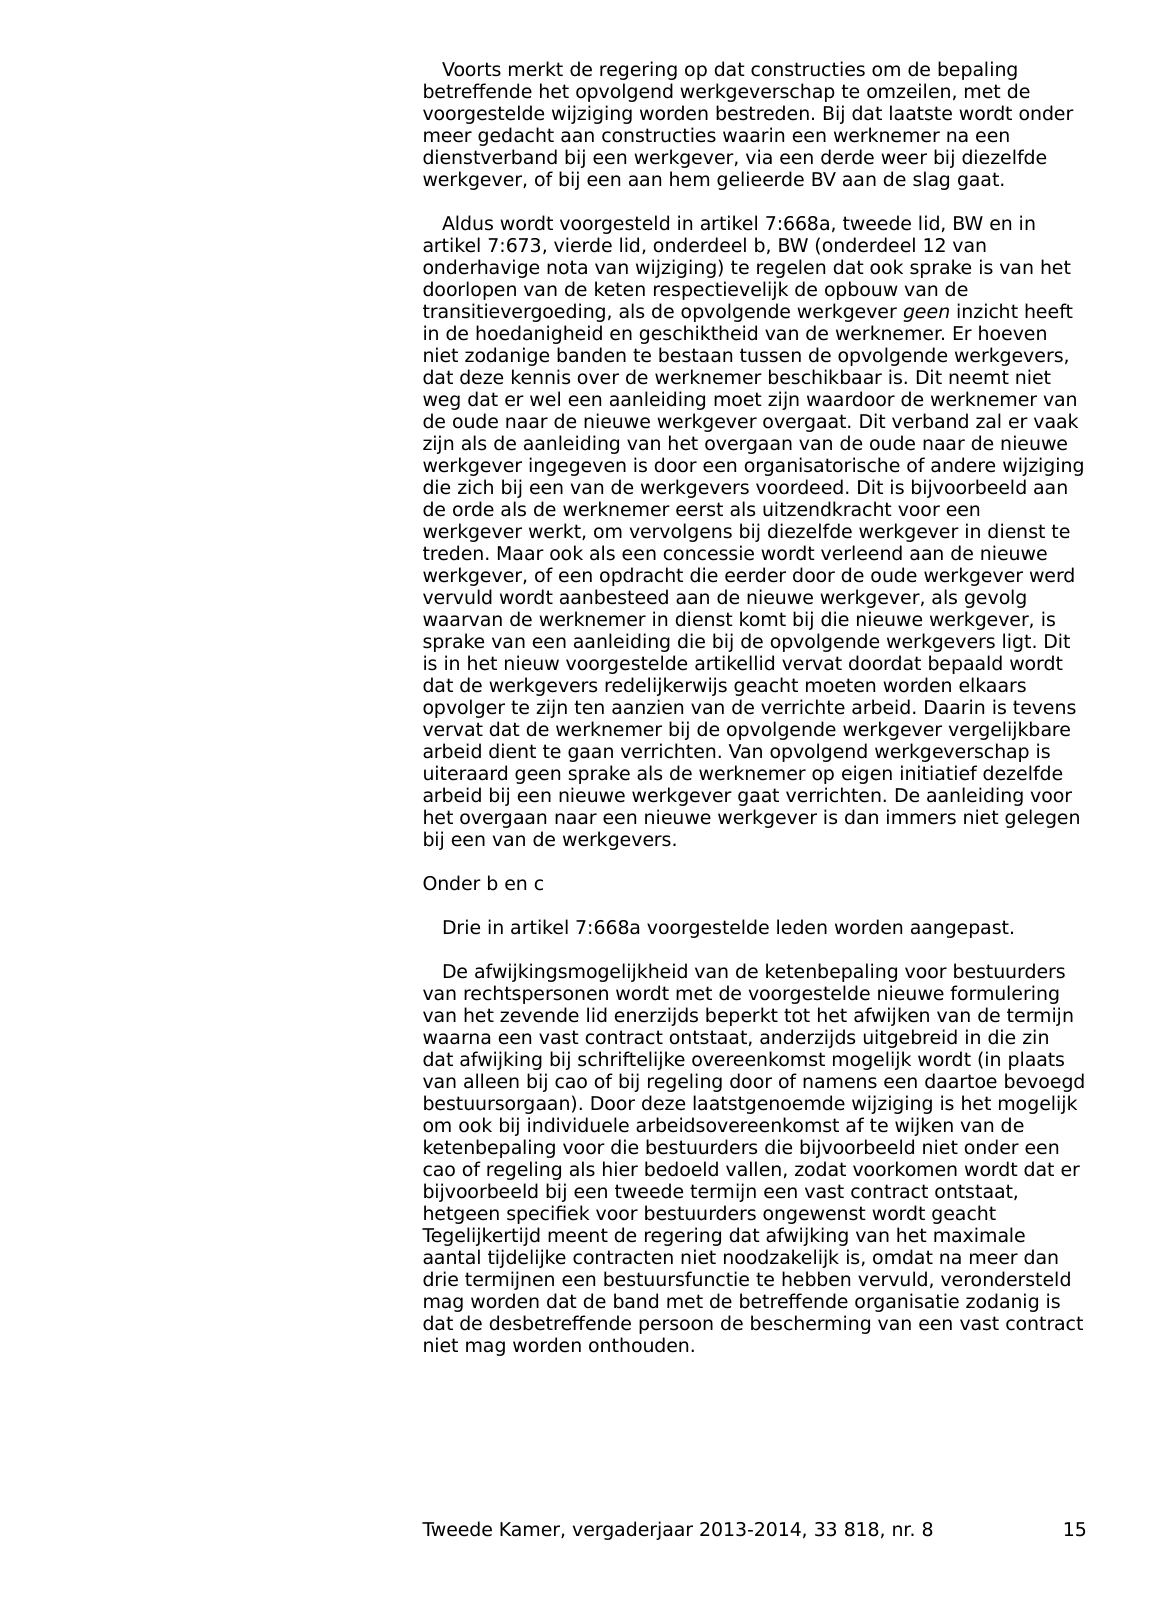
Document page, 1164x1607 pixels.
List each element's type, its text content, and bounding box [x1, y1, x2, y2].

text Voorts merkt de regering op dat constructies om de bepaling betreffende het opvolgend werkgeverschap te omzeilen, met de voorgestelde wijziging worden bestreden. Bij dat laatste wordt onder meer gedacht aan constructies waarin een werknemer na een dienstverband bij een werkgever, via een derde weer bij diezelfde werkgever, of bij een aan hem gelieerde BV aan de slag gaat. [422, 59, 1087, 191]
text Drie in artikel 7:668a voorgestelde leden worden aangepast. [422, 917, 1087, 939]
text Aldus wordt voorgesteld in artikel 7:668a, tweede lid, BW en in artikel 7:673, vierde lid, onderdeel b, BW (onderdeel 12 van onderhavige nota van wijziging) te regelen dat ook sprake is van het doorlopen van de keten respectievelijk de opbouw van de transitievergoeding, als de opvolgende werkgever geen inzicht heeft in de hoedanigheid en geschiktheid van de werknemer. Er hoeven niet zodanige banden te bestaan tussen de opvolgende werkgevers, dat deze kennis over de werknemer beschikbaar is. Dit neemt niet weg dat er wel een aanleiding moet zijn waardoor de werknemer van de oude naar de nieuwe werkgever overgaat. Dit verband zal er vaak zijn als de aanleiding van het overgaan van de oude naar de nieuwe werkgever ingegeven is door een organisatorische of andere wijziging die zich bij een van de werkgevers voordeed. Dit is bijvoorbeeld aan de orde als de werknemer eerst als uitzendkracht voor een werkgever werkt, om vervolgens bij diezelfde werkgever in dienst te treden. Maar ook als een concessie wordt verleend aan de nieuwe werkgever, of een opdracht die eerder door de oude werkgever werd vervuld wordt aanbesteed aan de nieuwe werkgever, als gevolg waarvan de werknemer in dienst komt bij die nieuwe werkgever, is sprake van een aanleiding die bij de opvolgende werkgevers ligt. Dit is in het nieuw voorgestelde artikellid vervat doordat bepaald wordt dat de werkgevers redelijkerwijs geacht moeten worden elkaars opvolger te zijn ten aanzien van de verrichte arbeid. Daarin is tevens vervat dat de werknemer bij de opvolgende werkgever vergelijkbare arbeid dient te gaan verrichten. Van opvolgend werkgeverschap is uiteraard geen sprake als de werknemer op eigen initiatief dezelfde arbeid bij een nieuwe werkgever gaat verrichten. De aanleiding voor het overgaan naar een nieuwe werkgever is dan immers niet gelegen bij een van de werkgevers. [422, 213, 1087, 851]
text De afwijkingsmogelijkheid van de ketenbepaling voor bestuurders van rechtspersonen wordt met de voorgestelde nieuwe formulering van het zevende lid enerzijds beperkt tot het afwijken van de termijn waarna een vast contract ontstaat, anderzijds uitgebreid in die zin dat afwijking bij schriftelijke overeenkomst mogelijk wordt (in plaats van alleen bij cao of bij regeling door of namens een daartoe bevoegd bestuursorgaan). Door deze laatstgenoemde wijziging is het mogelijk om ook bij individuele arbeidsovereenkomst af te wijken van de ketenbepaling voor die bestuurders die bijvoorbeeld niet onder een cao of regeling als hier bedoeld vallen, zodat voorkomen wordt dat er bijvoorbeeld bij een tweede termijn een vast contract ontstaat, hetgeen specifiek voor bestuurders ongewenst wordt geacht Tegelijkertijd meent de regering dat afwijking van het maximale aantal tijdelijke contracten niet noodzakelijk is, omdat na meer dan drie termijnen een bestuursfunctie te hebben vervuld, verondersteld mag worden dat de band met de betreffende organisatie zodanig is dat de desbetreffende persoon de bescherming van een vast contract niet mag worden onthouden. [422, 961, 1087, 1357]
subtitle Onder b en c [422, 873, 1087, 895]
